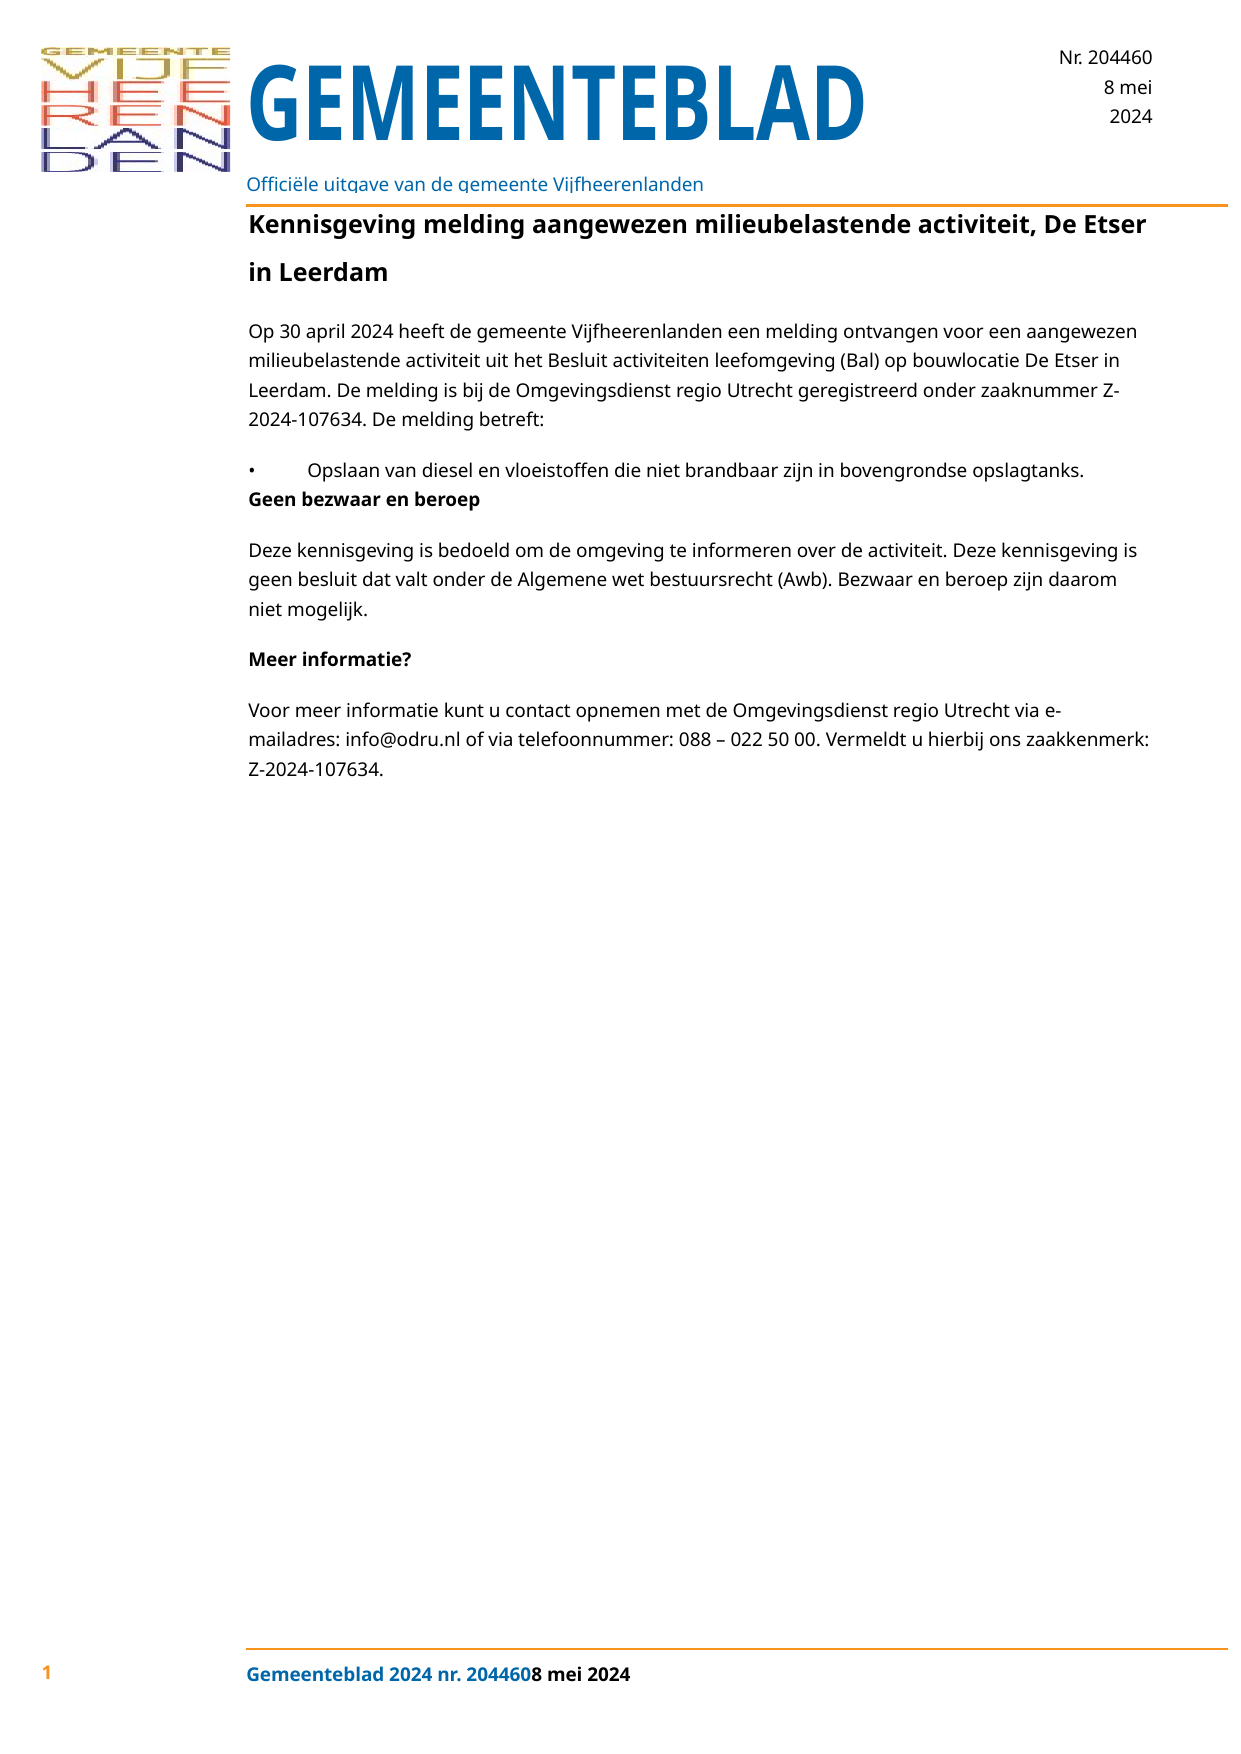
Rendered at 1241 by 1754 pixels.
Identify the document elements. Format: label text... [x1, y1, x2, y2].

text Meer informatie? [248, 647, 1152, 672]
list Opslaan van diesel en vloeistoffen die niet brandbaar zijn in bovengrondse opslagtanks. [248, 457, 1152, 483]
text Voor meer informatie kunt u contact opnemen met de Omgevingsdienst regio Utrecht via e-mailadres: info@odru.nl of via telefoonnummer: 088 – 022 50 00. Vermeldt u hierbij ons zaakkenmerk: Z-2024-107634. [248, 697, 1152, 782]
picture [41, 47, 231, 172]
text Geen bezwaar en beroep [248, 487, 1152, 512]
text Kennisgeving melding aangewezen milieubelastende activiteit, De Etser in Leerdam [248, 207, 1152, 288]
text Op 30 april 2024 heeft de gemeente Vijfheerenlanden een melding ontvangen voor een aangewezen milieubelastende activiteit uit het Besluit activiteiten leefomgeving (Bal) op bouwlocatie De Etser in Leerdam. De melding is bij de Omgevingsdienst regio Utrecht geregistreerd onder zaaknummer Z-2024-107634. De melding betreft: [248, 318, 1152, 432]
text Deze kennisgeving is bedoeld om de omgeving te informeren over de activiteit. Deze kennisgeving is geen besluit dat valt onder de Algemene wet bestuursrecht (Awb). Bezwaar en beroep zijn daarom niet mogelijk. [248, 537, 1152, 622]
